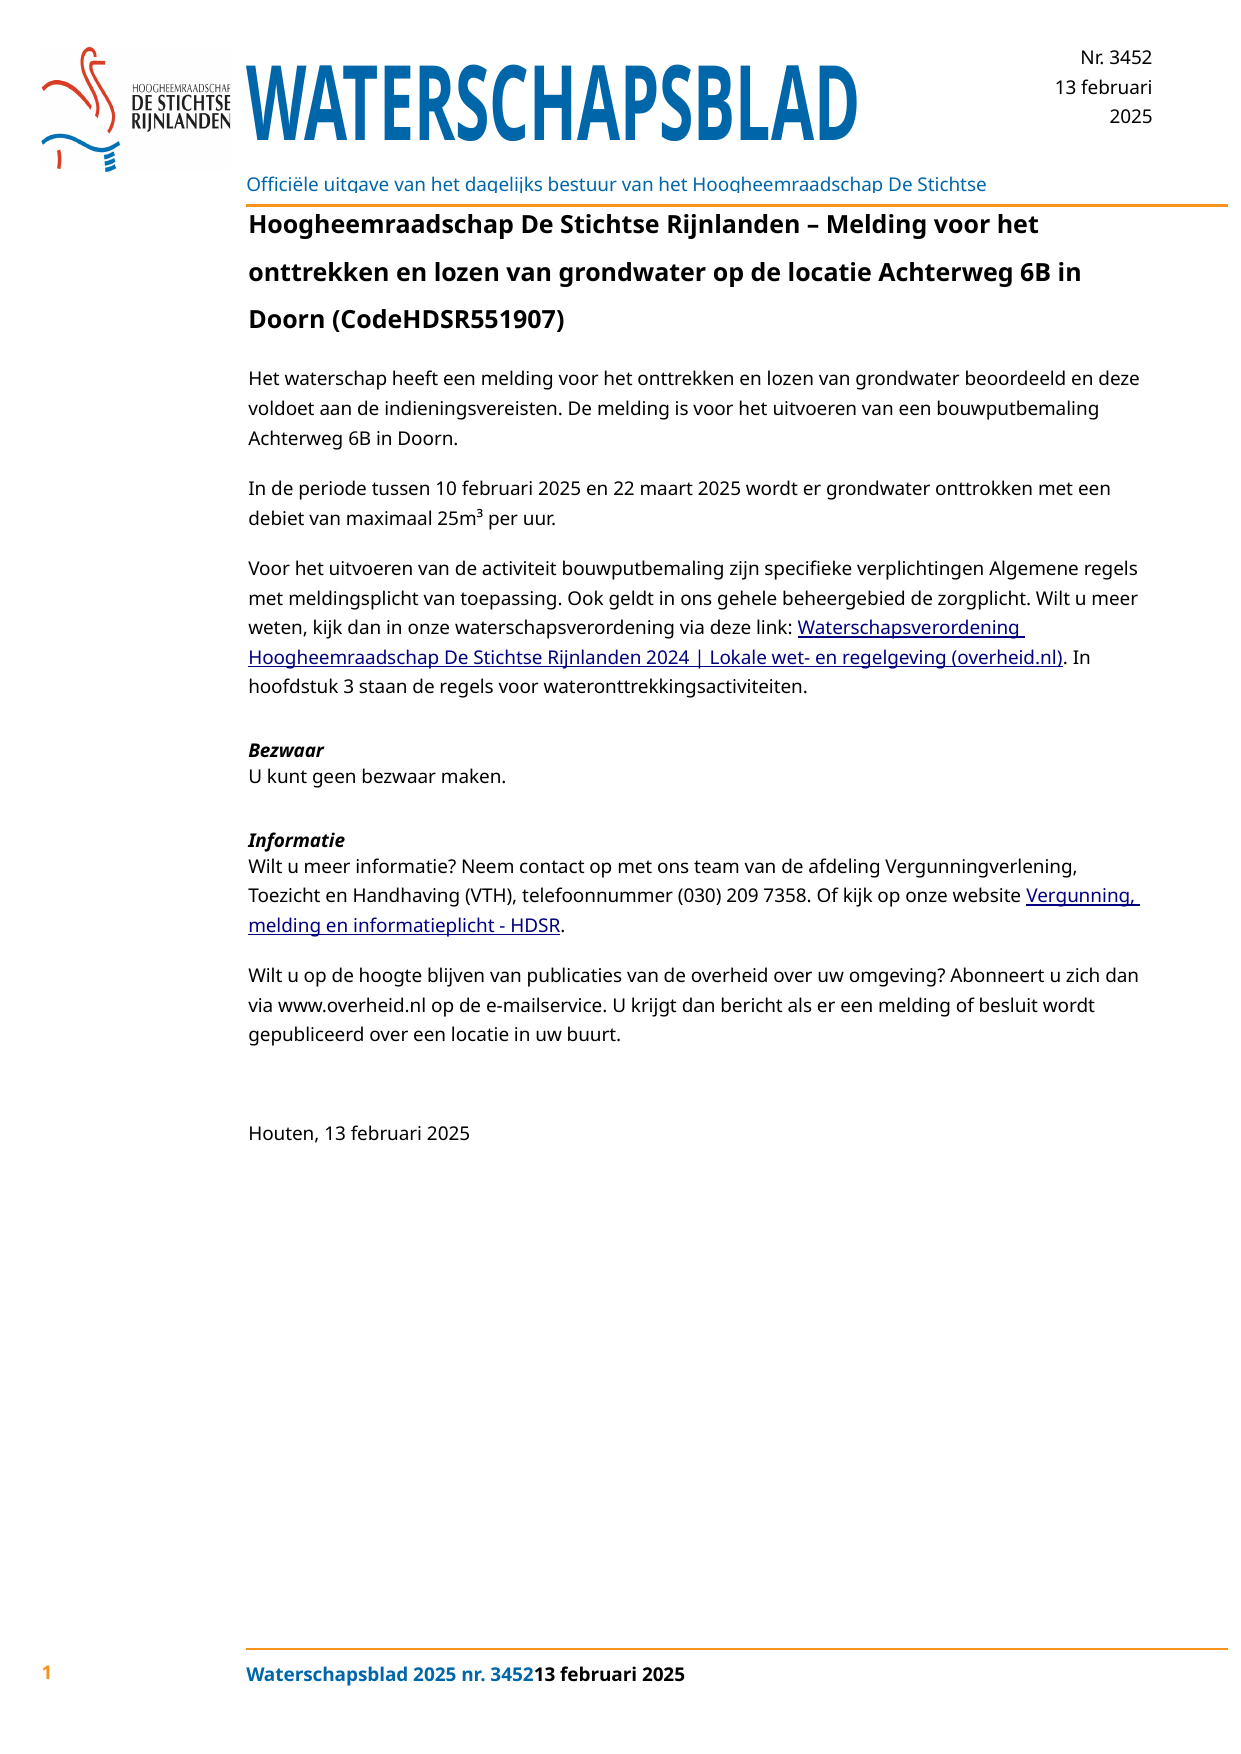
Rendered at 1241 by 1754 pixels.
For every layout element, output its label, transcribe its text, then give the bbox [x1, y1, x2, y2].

text Wilt u meer informatie? Neem contact op met ons team van de afdeling Vergunningverlening, Toezicht en Handhaving (VTH), telefoonnummer (030) 209 7358. Of kijk op onze website Vergunning, melding en informatieplicht - HDSR. [248, 853, 1152, 938]
text Informatie [248, 827, 1152, 853]
text Hoogheemraadschap De Stichtse Rijnlanden – Melding voor het onttrekken en lozen van grondwater op de locatie Achterweg 6B in Doorn (CodeHDSR551907) [248, 207, 1152, 336]
text Houten, 13 februari 2025 [248, 1120, 1152, 1146]
text Bezwaar [248, 737, 1152, 763]
text U kunt geen bezwaar maken. [248, 763, 1152, 789]
text Het waterschap heeft een melding voor het onttrekken en lozen van grondwater beoordeeld en deze voldoet aan de indieningsvereisten. De melding is voor het uitvoeren van een bouwputbemaling Achterweg 6B in Doorn. [248, 366, 1152, 450]
picture [41, 47, 231, 172]
text Wilt u op de hoogte blijven van publicaties van de overheid over uw omgeving? Abonneert u zich dan via www.overheid.nl op de e-mailservice. U krijgt dan bericht als er een melding of besluit wordt gepubliceerd over een locatie in uw buurt. [248, 962, 1152, 1047]
text Voor het uitvoeren van de activiteit bouwputbemaling zijn specifieke verplichtingen Algemene regels met meldingsplicht van toepassing. Ook geldt in ons gehele beheergebied de zorgplicht. Wilt u meer weten, kijk dan in onze waterschapsverordening via deze link: Waterschapsverordening Hoogheemraadschap De Stichtse Rijnlanden 2024 | Lokale wet- en regelgeving (overheid.nl). In hoofdstuk 3 staan de regels voor wateronttrekkingsactiviteiten. [248, 555, 1152, 699]
text In de periode tussen 10 februari 2025 en 22 maart 2025 wordt er grondwater onttrokken met een debiet van maximaal 25m³ per uur. [248, 475, 1152, 530]
